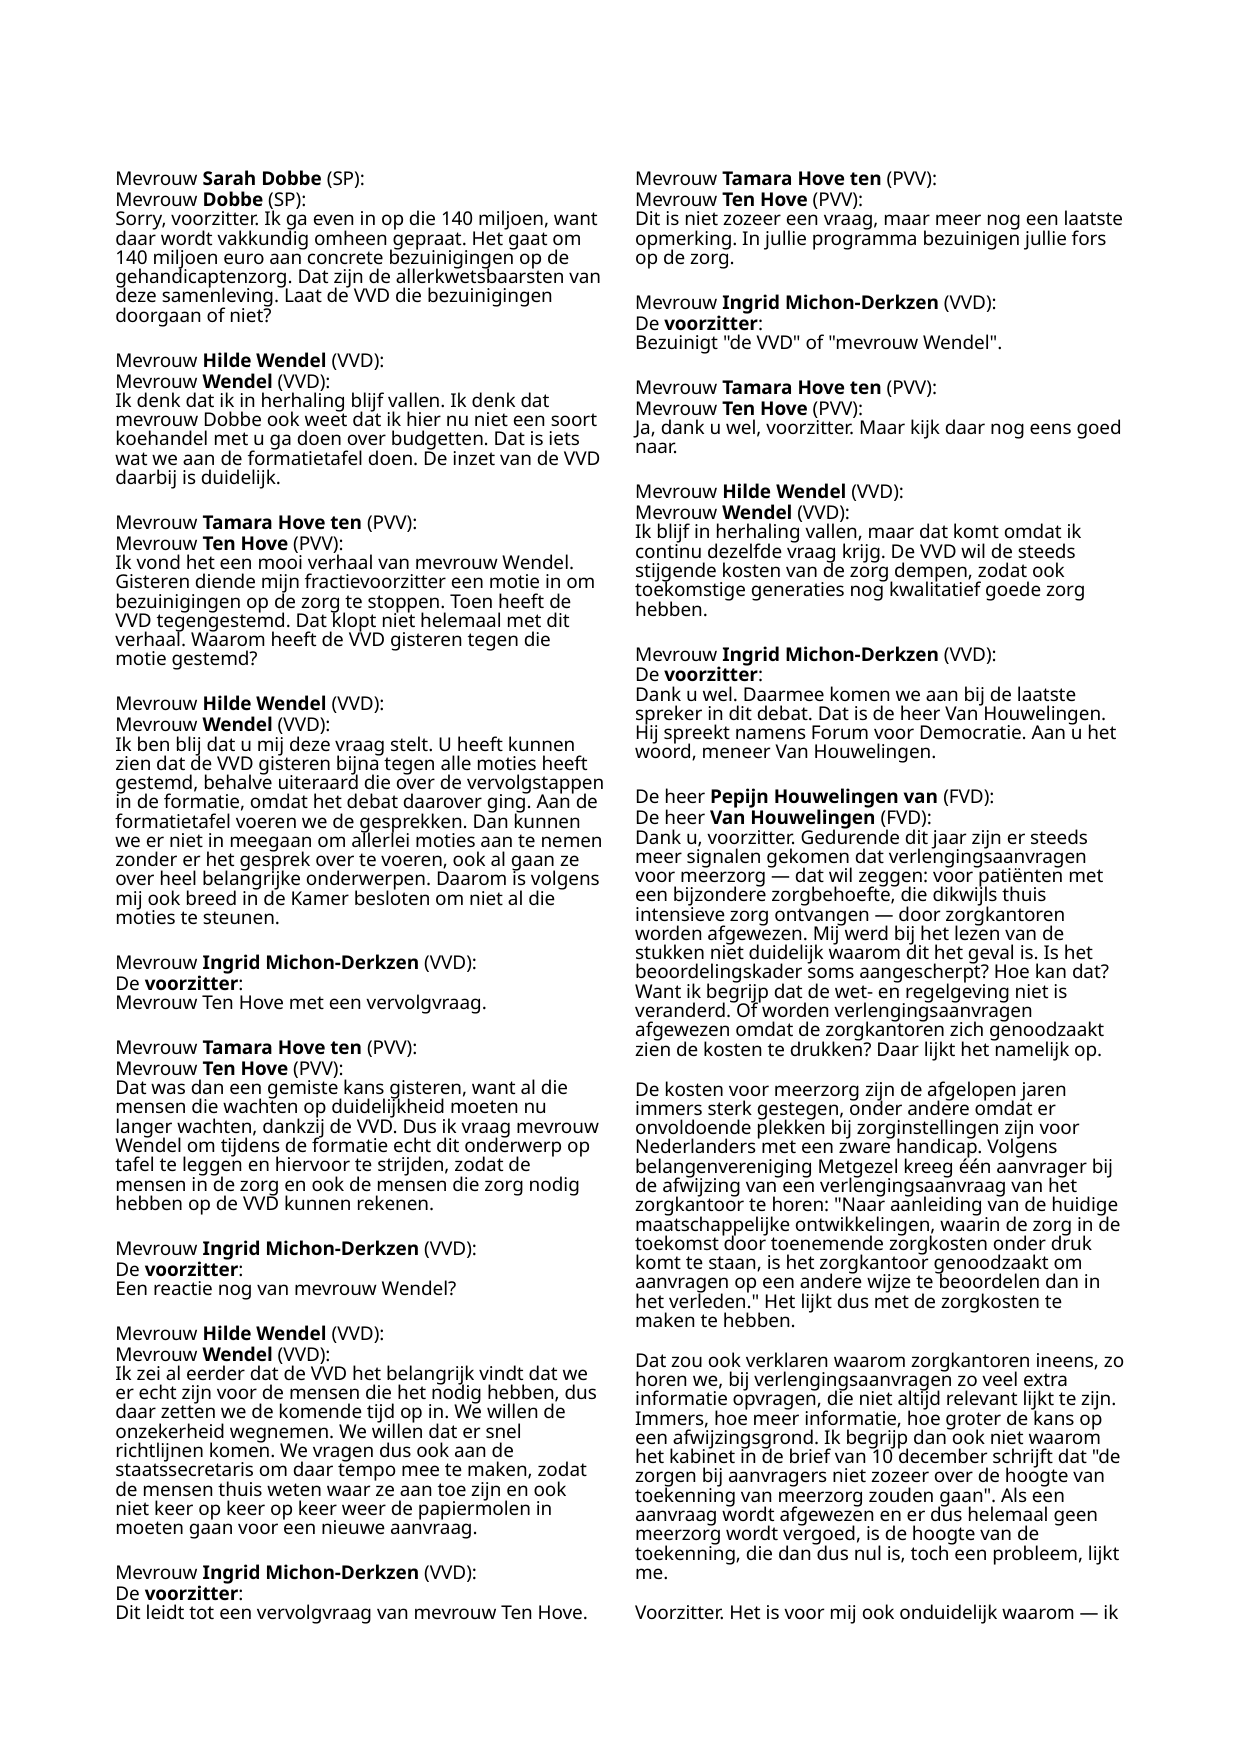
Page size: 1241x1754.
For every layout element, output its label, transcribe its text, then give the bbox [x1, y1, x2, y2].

text Dank u wel. Daarmee komen we aan bij de laatste spreker in dit debat. Dat is de heer Van Houwelingen. Hij spreekt namens Forum voor Democratie. Aan u het woord, meneer Van Houwelingen. [635, 686, 1125, 763]
text Voorzitter. Het is voor mij ook onduidelijk waarom — ik [635, 1604, 1125, 1623]
text Mevrouw Ingrid Michon-Derkzen (VVD): [115, 1235, 605, 1261]
text De kosten voor meerzorg zijn de afgelopen jaren immers sterk gestegen, onder andere omdat er onvoldoende plekken bij zorginstellingen zijn voor Nederlanders met een zware handicap. Volgens belangenvereniging Metgezel kreeg één aanvrager bij de afwijzing van een verlengingsaanvraag van het zorgkantoor te horen: "Naar aanleiding van de huidige maatschappelijke ontwikkelingen, waarin de zorg in de toekomst door toenemende zorgkosten onder druk komt te staan, is het zorgkantoor genoodzaakt om aanvragen op een andere wijze te beoordelen dan in het verleden." Het lijkt dus met de zorgkosten te maken te hebben. [635, 1081, 1125, 1331]
text Mevrouw Wendel (VVD): [115, 373, 605, 392]
text Mevrouw Ten Hove (PVV): [635, 191, 1125, 210]
text Mevrouw Hilde Wendel (VVD): [115, 691, 605, 716]
text Mevrouw Wendel (VVD): [635, 504, 1125, 523]
text Dit leidt tot een vervolgvraag van mevrouw Ten Hove. [115, 1604, 605, 1623]
text Ik blijf in herhaling vallen, maar dat komt omdat ik continu dezelfde vraag krijg. De VVD wil de steeds stijgende kosten van de zorg dempen, zodat ook toekomstige generaties nog kwalitatief goede zorg hebben. [635, 523, 1125, 620]
text De voorzitter: [635, 315, 1125, 334]
text De heer Pepijn Houwelingen van (FVD): [635, 784, 1125, 809]
text De voorzitter: [115, 1585, 605, 1604]
text Mevrouw Ingrid Michon-Derkzen (VVD): [115, 1559, 605, 1585]
text Mevrouw Sarah Dobbe (SP): [115, 165, 605, 191]
text Mevrouw Wendel (VVD): [115, 1346, 605, 1365]
text Mevrouw Ingrid Michon-Derkzen (VVD): [115, 949, 605, 975]
text Mevrouw Tamara Hove ten (PVV): [635, 165, 1125, 191]
text Mevrouw Ten Hove (PVV): [635, 400, 1125, 419]
text Mevrouw Dobbe (SP): [115, 191, 605, 210]
text Ik ben blij dat u mij deze vraag stelt. U heeft kunnen zien dat de VVD gisteren bijna tegen alle moties heeft gestemd, behalve uiteraard die over de vervolgstappen in de formatie, omdat het debat daarover ging. Aan de formatietafel voeren we de gesprekken. Dan kunnen we er niet in meegaan om allerlei moties aan te nemen zonder er het gesprek over te voeren, ook al gaan ze over heel belangrijke onderwerpen. Daarom is volgens mij ook breed in de Kamer besloten om niet al die moties te steunen. [115, 736, 605, 928]
text Een reactie nog van mevrouw Wendel? [115, 1280, 605, 1299]
text Ik vond het een mooi verhaal van mevrouw Wendel. Gisteren diende mijn fractievoorzitter een motie in om bezuinigingen op de zorg te stoppen. Toen heeft de VVD tegengestemd. Dat klopt niet helemaal met dit verhaal. Waarom heeft de VVD gisteren tegen die motie gestemd? [115, 554, 605, 670]
text Mevrouw Hilde Wendel (VVD): [115, 347, 605, 373]
text Mevrouw Hilde Wendel (VVD): [635, 478, 1125, 504]
text Ik zei al eerder dat de VVD het belangrijk vindt dat we er echt zijn voor de mensen die het nodig hebben, dus daar zetten we de komende tijd op in. We willen de onzekerheid wegnemen. We willen dat er snel richtlijnen komen. We vragen dus ook aan de staatssecretaris om daar tempo mee te maken, zodat de mensen thuis weten waar ze aan toe zijn en ook niet keer op keer op keer weer de papiermolen in moeten gaan voor een nieuwe aanvraag. [115, 1365, 605, 1538]
text Mevrouw Tamara Hove ten (PVV): [115, 509, 605, 535]
text Mevrouw Tamara Hove ten (PVV): [635, 374, 1125, 400]
text Mevrouw Ten Hove met een vervolgvraag. [115, 994, 605, 1013]
text Bezuinigt "de VVD" of "mevrouw Wendel". [635, 334, 1125, 353]
text De voorzitter: [115, 1261, 605, 1280]
text De voorzitter: [115, 975, 605, 994]
text De heer Van Houwelingen (FVD): [635, 809, 1125, 829]
text Dit is niet zozeer een vraag, maar meer nog een laatste opmerking. In jullie programma bezuinigen jullie fors op de zorg. [635, 210, 1125, 268]
text Ja, dank u wel, voorzitter. Maar kijk daar nog eens goed naar. [635, 419, 1125, 458]
text Dat was dan een gemiste kans gisteren, want al die mensen die wachten op duidelijkheid moeten nu langer wachten, dankzij de VVD. Dus ik vraag mevrouw Wendel om tijdens de formatie echt dit onderwerp op tafel te leggen en hiervoor te strijden, zodat de mensen in de zorg en ook de mensen die zorg nodig hebben op de VVD kunnen rekenen. [115, 1079, 605, 1214]
text Ik denk dat ik in herhaling blijf vallen. Ik denk dat mevrouw Dobbe ook weet dat ik hier nu niet een soort koehandel met u ga doen over budgetten. Dat is iets wat we aan de formatietafel doen. De inzet van de VVD daarbij is duidelijk. [115, 392, 605, 488]
text Mevrouw Ten Hove (PVV): [115, 1060, 605, 1079]
text De voorzitter: [635, 666, 1125, 686]
text Dat zou ook verklaren waarom zorgkantoren ineens, zo horen we, bij verlengingsaanvragen zo veel extra informatie opvragen, die niet altijd relevant lijkt te zijn. Immers, hoe meer informatie, hoe groter de kans op een afwijzingsgrond. Ik begrijp dan ook niet waarom het kabinet in de brief van 10 december schrijft dat "de zorgen bij aanvragers niet zozeer over de hoogte van toekenning van meerzorg zouden gaan". Als een aanvraag wordt afgewezen en er dus helemaal geen meerzorg wordt vergoed, is de hoogte van de toekenning, die dan dus nul is, toch een probleem, lijkt me. [635, 1352, 1125, 1583]
text Mevrouw Tamara Hove ten (PVV): [115, 1034, 605, 1060]
text Mevrouw Hilde Wendel (VVD): [115, 1320, 605, 1346]
text Mevrouw Wendel (VVD): [115, 716, 605, 736]
text Dank u, voorzitter. Gedurende dit jaar zijn er steeds meer signalen gekomen dat verlengingsaanvragen voor meerzorg — dat wil zeggen: voor patiënten met een bijzondere zorgbehoefte, die dikwijls thuis intensieve zorg ontvangen — door zorgkantoren worden afgewezen. Mij werd bij het lezen van de stukken niet duidelijk waarom dit het geval is. Is het beoordelingskader soms aangescherpt? Hoe kan dat? Want ik begrijp dat de wet- en regelgeving niet is veranderd. Of worden verlengingsaanvragen afgewezen omdat de zorgkantoren zich genoodzaakt zien de kosten te drukken? Daar lijkt het namelijk op. [635, 829, 1125, 1060]
text Mevrouw Ingrid Michon-Derkzen (VVD): [635, 641, 1125, 666]
text Mevrouw Ingrid Michon-Derkzen (VVD): [635, 289, 1125, 315]
text Mevrouw Ten Hove (PVV): [115, 535, 605, 554]
text Sorry, voorzitter. Ik ga even in op die 140 miljoen, want daar wordt vakkundig omheen gepraat. Het gaat om 140 miljoen euro aan concrete bezuinigingen op de gehandicaptenzorg. Dat zijn de allerkwetsbaarsten van deze samenleving. Laat de VVD die bezuinigingen doorgaan of niet? [115, 210, 605, 326]
